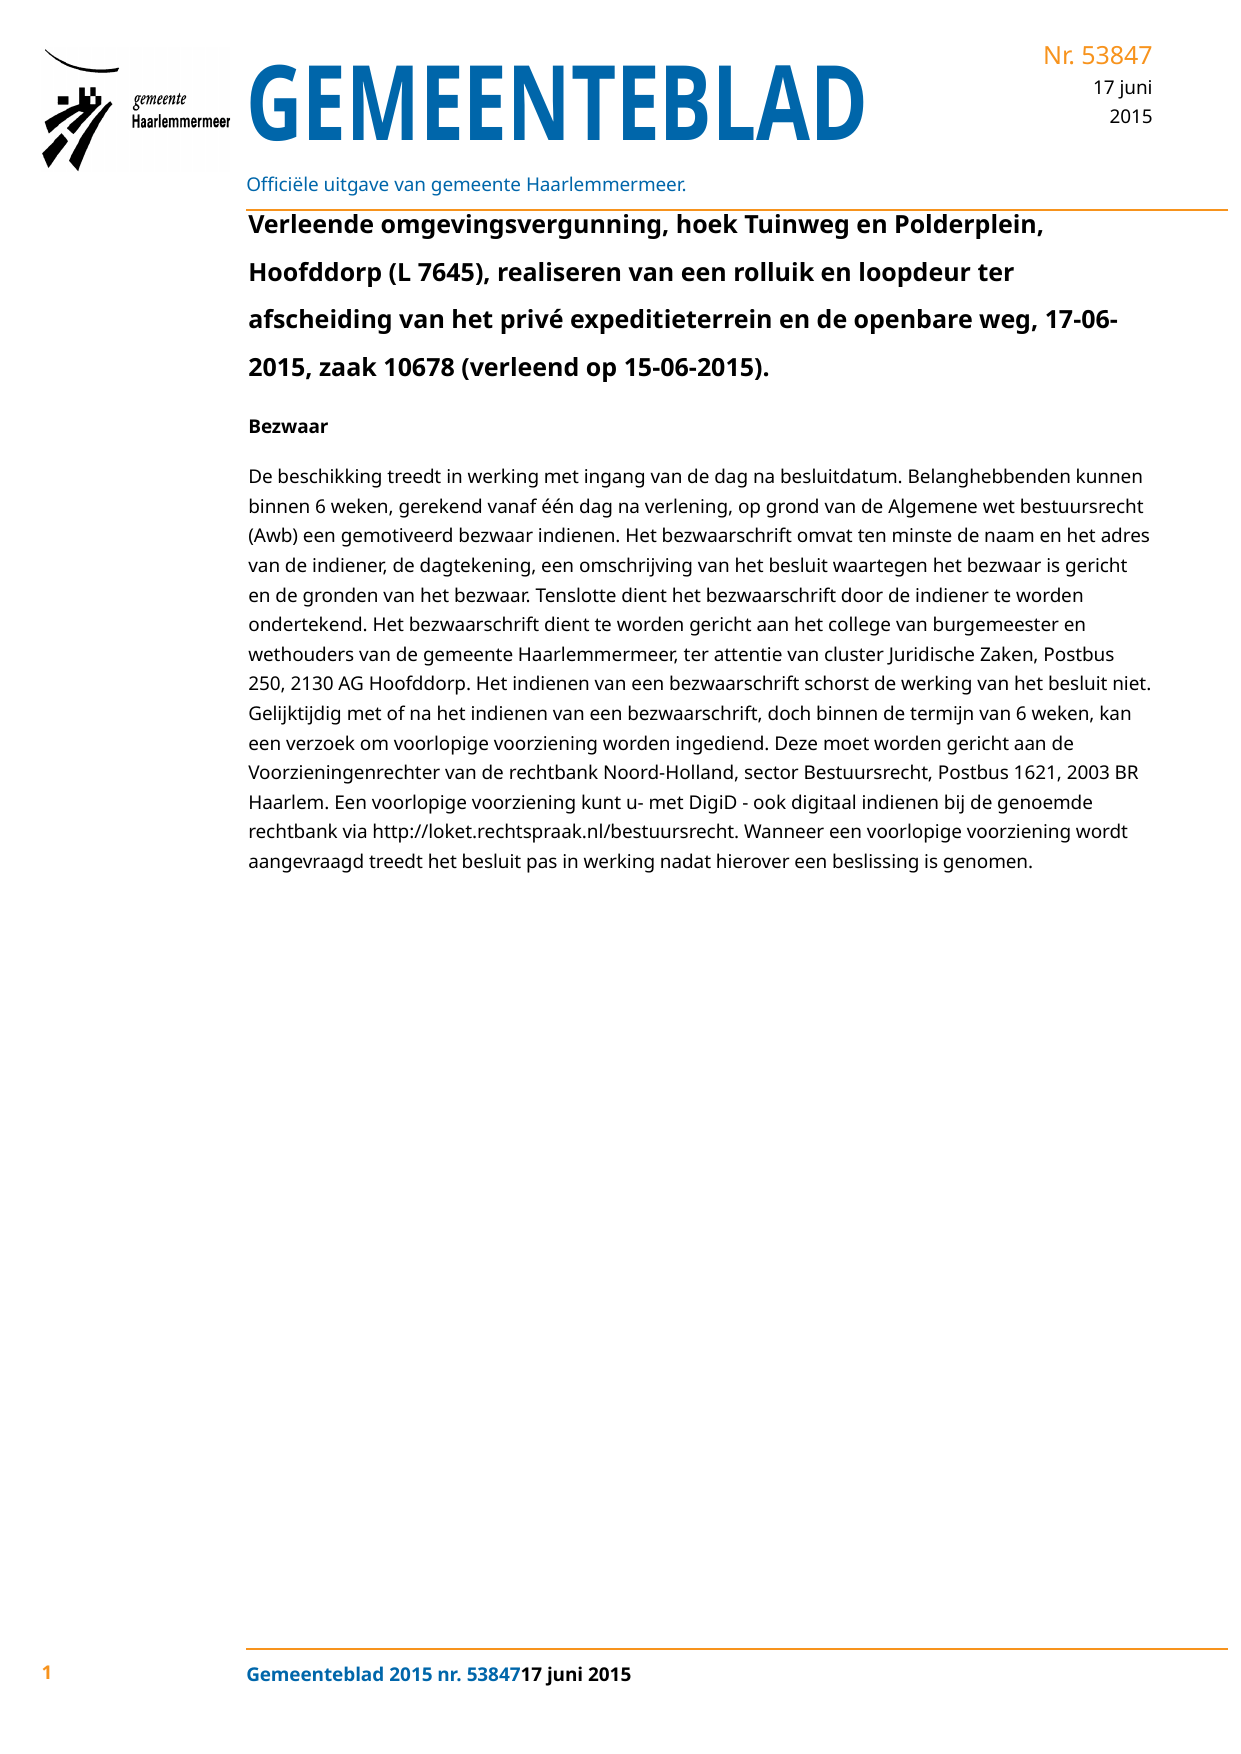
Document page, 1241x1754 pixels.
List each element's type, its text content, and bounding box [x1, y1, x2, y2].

text Bezwaar [248, 413, 1152, 439]
text Verleende omgevingsvergunning, hoek Tuinweg en Polderplein, Hoofddorp (L 7645), realiseren van een rolluik en loopdeur ter afscheiding van het privé expeditieterrein en de openbare weg, 17-06-2015, zaak 10678 (verleend op 15-06-2015). [248, 211, 1152, 384]
picture [41, 47, 231, 172]
text De beschikking treedt in werking met ingang van de dag na besluitdatum. Belanghebbenden kunnen binnen 6 weken, gerekend vanaf één dag na verlening, op grond van de Algemene wet bestuursrecht (Awb) een gemotiveerd bezwaar indienen. Het bezwaarschrift omvat ten minste de naam en het adres van de indiener, de dagtekening, een omschrijving van het besluit waartegen het bezwaar is gericht en de gronden van het bezwaar. Tenslotte dient het bezwaarschrift door de indiener te worden ondertekend. Het bezwaarschrift dient te worden gericht aan het college van burgemeester en wethouders van de gemeente Haarlemmermeer, ter attentie van cluster Juridische Zaken, Postbus 250, 2130 AG Hoofddorp. Het indienen van een bezwaarschrift schorst de werking van het besluit niet. Gelijktijdig met of na het indienen van een bezwaarschrift, doch binnen de termijn van 6 weken, kan een verzoek om voorlopige voorziening worden ingediend. Deze moet worden gericht aan de Voorzieningenrechter van de rechtbank Noord-Holland, sector Bestuursrecht, Postbus 1621, 2003 BR Haarlem. Een voorlopige voorziening kunt u- met DigiD - ook digitaal indienen bij de genoemde rechtbank via http://loket.rechtspraak.nl/bestuursrecht. Wanneer een voorlopige voorziening wordt aangevraagd treedt het besluit pas in werking nadat hierover een beslissing is genomen. [248, 463, 1152, 874]
